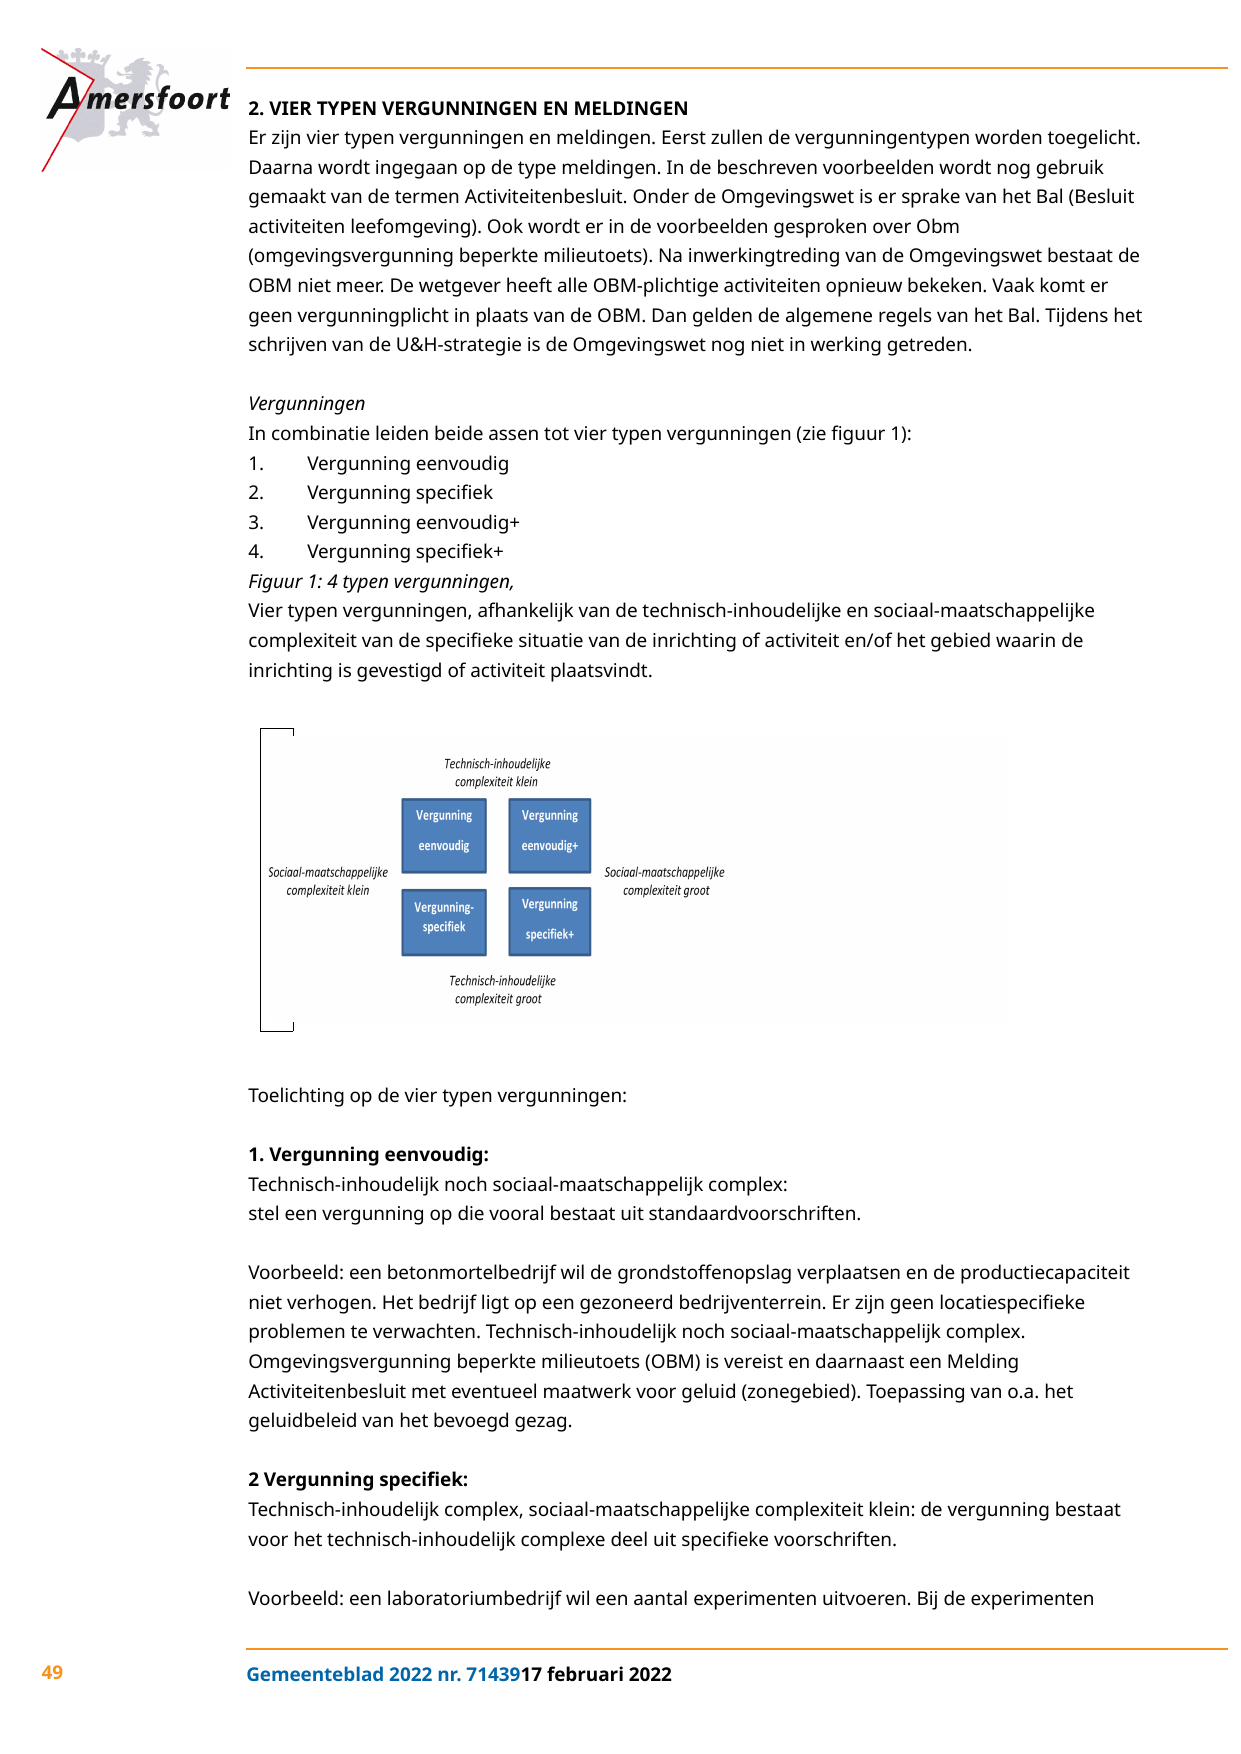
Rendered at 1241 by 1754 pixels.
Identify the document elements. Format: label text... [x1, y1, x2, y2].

text Toelichting op de vier typen vergunningen: [248, 1082, 1152, 1108]
text 2. VIER TYPEN VERGUNNINGEN EN MELDINGEN [248, 95, 1152, 121]
text In combinatie leiden beide assen tot vier typen vergunningen (zie figuur 1): [248, 420, 1152, 446]
picture [41, 47, 231, 172]
text stel een vergunning op die vooral bestaat uit standaardvoorschriften. [248, 1200, 1152, 1226]
text Technisch-inhoudelijk complex, sociaal-maatschappelijke complexiteit klein: de vergunning bestaat voor het technisch-inhoudelijk complexe deel uit specifieke voorschriften. [248, 1496, 1152, 1551]
text Voorbeeld: een laboratoriumbedrijf wil een aantal experimenten uitvoeren. Bij de experimenten [248, 1585, 1152, 1611]
list Vergunning specifiek+ [248, 538, 1152, 564]
picture [268, 736, 1008, 1022]
text Figuur 1: 4 typen vergunningen, [248, 568, 1152, 594]
list Vergunning eenvoudig+ [248, 509, 1152, 535]
text Voorbeeld: een betonmortelbedrijf wil de grondstoffenopslag verplaatsen en de productiecapaciteit niet verhogen. Het bedrijf ligt op een gezoneerd bedrijventerrein. Er zijn geen locatiespecifieke problemen te verwachten. Technisch-inhoudelijk noch sociaal-maatschappelijk complex. Omgevingsvergunning beperkte milieutoets (OBM) is vereist en daarnaast een Melding Activiteitenbesluit met eventueel maatwerk voor geluid (zonegebied). Toepassing van o.a. het geluidbeleid van het bevoegd gezag. [248, 1259, 1152, 1433]
text 2 Vergunning specifiek: [248, 1467, 1152, 1492]
text Vergunningen [248, 391, 1152, 416]
text Vier typen vergunningen, afhankelijk van de technisch-inhoudelijke en sociaal-maatschappelijke complexiteit van de specifieke situatie van de inrichting of activiteit en/of het gebied waarin de inrichting is gevestigd of activiteit plaatsvindt. [248, 598, 1152, 683]
text 1. Vergunning eenvoudig: [248, 1141, 1152, 1167]
list Vergunning specifiek [248, 479, 1152, 505]
list Vergunning eenvoudig [248, 450, 1152, 476]
text Technisch-inhoudelijk noch sociaal-maatschappelijk complex: [248, 1171, 1152, 1196]
text Er zijn vier typen vergunningen en meldingen. Eerst zullen de vergunningentypen worden toegelicht. Daarna wordt ingegaan op de type meldingen. In de beschreven voorbeelden wordt nog gebruik gemaakt van de termen Activiteitenbesluit. Onder de Omgevingswet is er sprake van het Bal (Besluit activiteiten leefomgeving). Ook wordt er in de voorbeelden gesproken over Obm (omgevingsvergunning beperkte milieutoets). Na inwerkingtreding van de Omgevingswet bestaat de OBM niet meer. De wetgever heeft alle OBM-plichtige activiteiten opnieuw bekeken. Vaak komt er geen vergunningplicht in plaats van de OBM. Dan gelden de algemene regels van het Bal. Tijdens het schrijven van de U&H-strategie is de Omgevingswet nog niet in werking getreden. [248, 124, 1152, 357]
